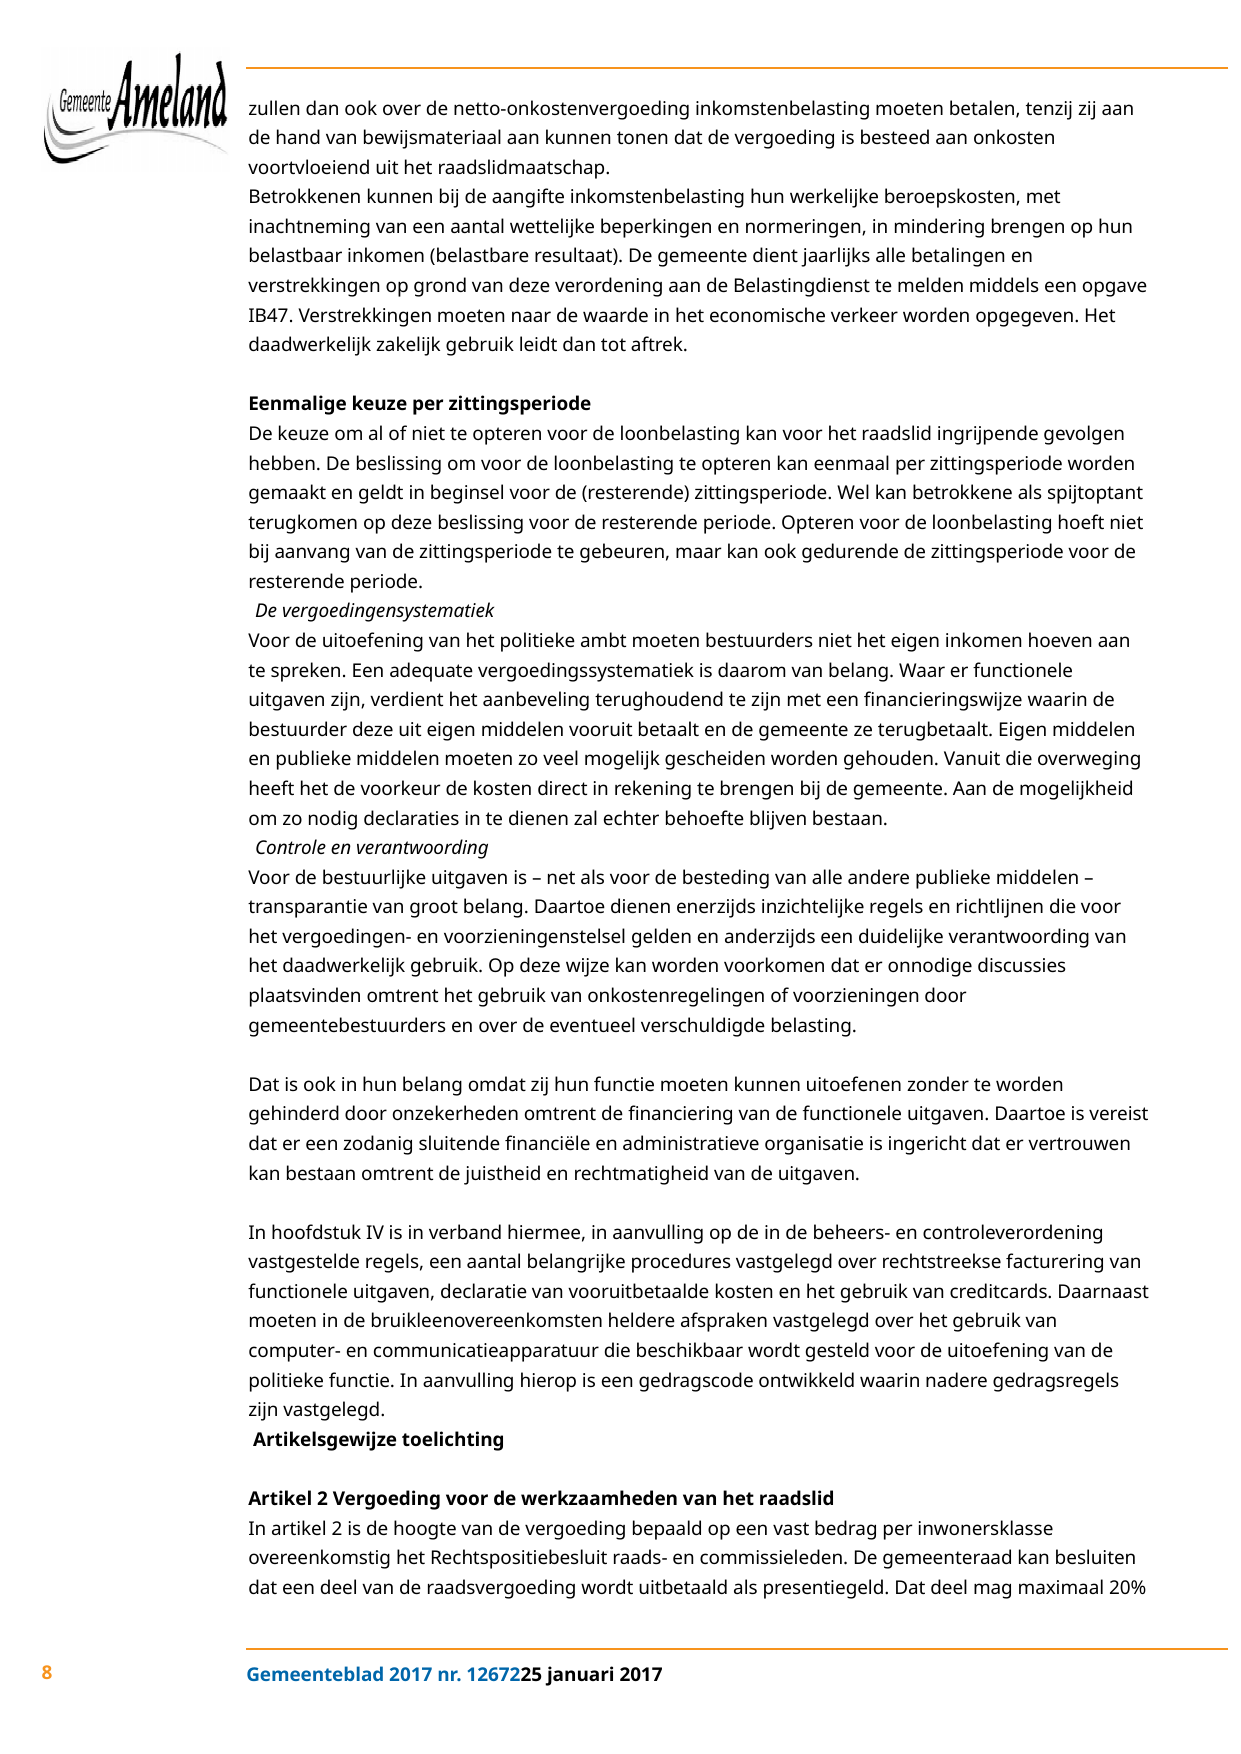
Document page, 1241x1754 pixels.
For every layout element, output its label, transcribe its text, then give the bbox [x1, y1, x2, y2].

text Artikelsgewijze toelichting [248, 1426, 1152, 1452]
text De keuze om al of niet te opteren voor de loonbelasting kan voor het raadslid ingrijpende gevolgen hebben. De beslissing om voor de loonbelasting te opteren kan eenmaal per zittingsperiode worden gemaakt en geldt in beginsel voor de (resterende) zittingsperiode. Wel kan betrokkene als spijtoptant terugkomen op deze beslissing voor de resterende periode. Opteren voor de loonbelasting hoeft niet bij aanvang van de zittingsperiode te gebeuren, maar kan ook gedurende de zittingsperiode voor de resterende periode. [248, 420, 1152, 594]
text Voor de uitoefening van het politieke ambt moeten bestuurders niet het eigen inkomen hoeven aan te spreken. Een adequate vergoedingssystematiek is daarom van belang. Waar er functionele uitgaven zijn, verdient het aanbeveling terughoudend te zijn met een financieringswijze waarin de bestuurder deze uit eigen middelen vooruit betaalt en de gemeente ze terugbetaalt. Eigen middelen en publieke middelen moeten zo veel mogelijk gescheiden worden gehouden. Vanuit die overweging heeft het de voorkeur de kosten direct in rekening te brengen bij de gemeente. Aan de mogelijkheid om zo nodig declaraties in te dienen zal echter behoefte blijven bestaan. [248, 627, 1152, 831]
text Dat is ook in hun belang omdat zij hun functie moeten kunnen uitoefenen zonder te worden gehinderd door onzekerheden omtrent de financiering van de functionele uitgaven. Daartoe is vereist dat er een zodanig sluitende financiële en administratieve organisatie is ingericht dat er vertrouwen kan bestaan omtrent de juistheid en rechtmatigheid van de uitgaven. [248, 1071, 1152, 1186]
text Controle en verantwoording [248, 834, 1152, 860]
text In hoofdstuk IV is in verband hiermee, in aanvulling op de in de beheers- en controleverordening vastgestelde regels, een aantal belangrijke procedures vastgelegd over rechtstreekse facturering van functionele uitgaven, declaratie van vooruitbetaalde kosten en het gebruik van creditcards. Daarnaast moeten in de bruikleenovereenkomsten heldere afspraken vastgelegd over het gebruik van computer- en communicatieapparatuur die beschikbaar wordt gesteld voor de uitoefening van de politieke functie. In aanvulling hierop is een gedragscode ontwikkeld waarin nadere gedragsregels zijn vastgelegd. [248, 1219, 1152, 1422]
text Eenmalige keuze per zittingsperiode [248, 391, 1152, 416]
text Betrokkenen kunnen bij de aangifte inkomstenbelasting hun werkelijke beroepskosten, met inachtneming van een aantal wettelijke beperkingen en normeringen, in mindering brengen op hun belastbaar inkomen (belastbare resultaat). De gemeente dient jaarlijks alle betalingen en verstrekkingen op grond van deze verordening aan de Belastingdienst te melden middels een opgave IB47. Verstrekkingen moeten naar de waarde in het economische verkeer worden opgegeven. Het daadwerkelijk zakelijk gebruik leidt dan tot aftrek. [248, 183, 1152, 357]
text Artikel 2 Vergoeding voor de werkzaamheden van het raadslid [248, 1485, 1152, 1511]
text zullen dan ook over de netto-onkostenvergoeding inkomstenbelasting moeten betalen, tenzij zij aan de hand van bewijsmateriaal aan kunnen tonen dat de vergoeding is besteed aan onkosten voortvloeiend uit het raadslidmaatschap. [248, 95, 1152, 180]
text In artikel 2 is de hoogte van de vergoeding bepaald op een vast bedrag per inwonersklasse overeenkomstig het Rechtspositiebesluit raads- en commissieleden. De gemeenteraad kan besluiten dat een deel van de raadsvergoeding wordt uitbetaald als presentiegeld. Dat deel mag maximaal 20% [248, 1515, 1152, 1600]
text Voor de bestuurlijke uitgaven is – net als voor de besteding van alle andere publieke middelen – transparantie van groot belang. Daartoe dienen enerzijds inzichtelijke regels en richtlijnen die voor het vergoedingen- en voorzieningenstelsel gelden en anderzijds een duidelijke verantwoording van het daadwerkelijk gebruik. Op deze wijze kan worden voorkomen dat er onnodige discussies plaatsvinden omtrent het gebruik van onkostenregelingen of voorzieningen door gemeentebestuurders en over de eventueel verschuldigde belasting. [248, 864, 1152, 1038]
text De vergoedingensystematiek [248, 598, 1152, 623]
picture [41, 47, 231, 172]
